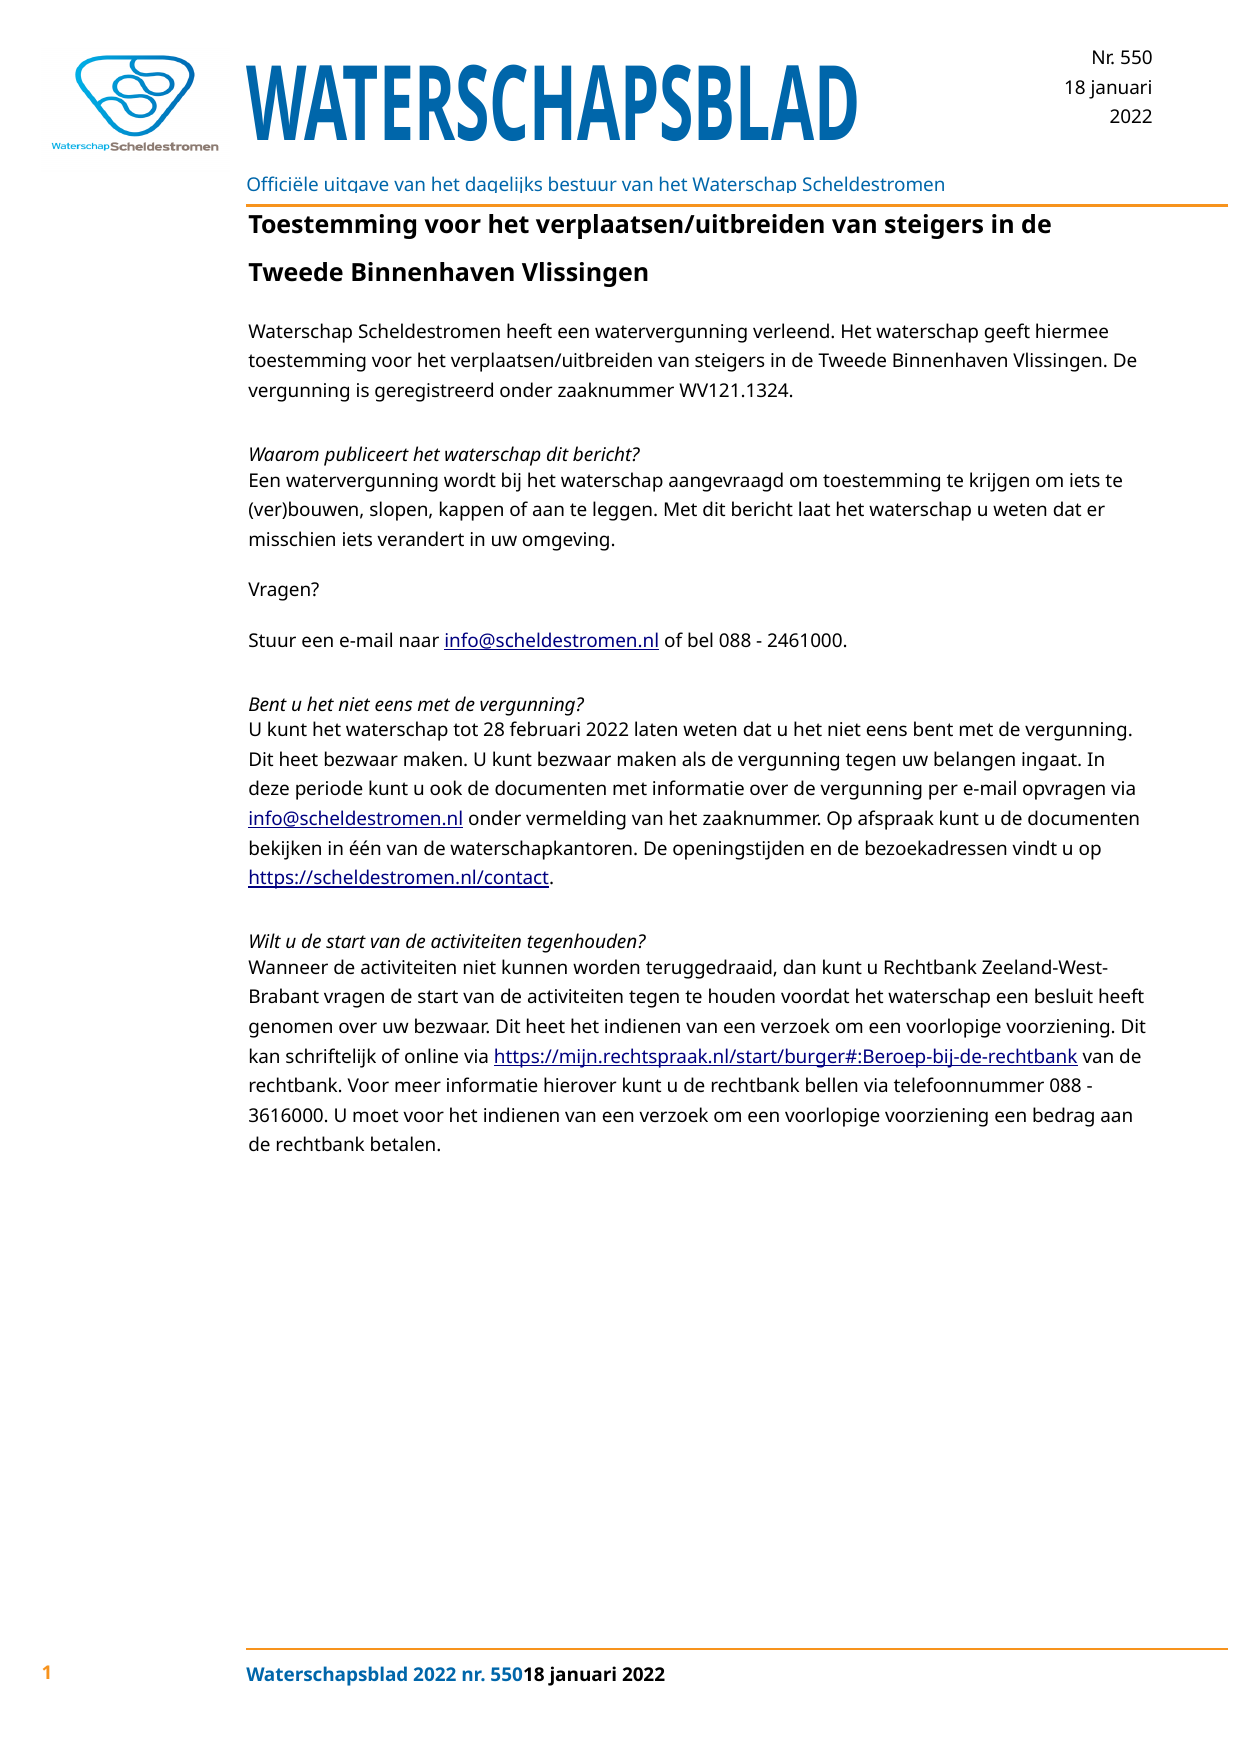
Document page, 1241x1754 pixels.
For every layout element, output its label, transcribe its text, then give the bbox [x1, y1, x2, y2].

text U kunt het waterschap tot 28 februari 2022 laten weten dat u het niet eens bent met de vergunning. Dit heet bezwaar maken. U kunt bezwaar maken als de vergunning tegen uw belangen ingaat. In deze periode kunt u ook de documenten met informatie over de vergunning per e-mail opvragen via info@scheldestromen.nl onder vermelding van het zaaknummer. Op afspraak kunt u de documenten bekijken in één van de waterschapkantoren. De openingstijden en de bezoekadressen vindt u op https://scheldestromen.nl/contact. [248, 716, 1152, 890]
text Waarom publiceert het waterschap dit bericht? [248, 441, 1152, 467]
text Wilt u de start van de activiteiten tegenhouden? [248, 928, 1152, 954]
text Een watervergunning wordt bij het waterschap aangevraagd om toestemming te krijgen om iets te (ver)bouwen, slopen, kappen of aan te leggen. Met dit bericht laat het waterschap u weten dat er misschien iets verandert in uw omgeving. [248, 467, 1152, 552]
text Vragen? [248, 576, 1152, 602]
text Toestemming voor het verplaatsen/uitbreiden van steigers in de Tweede Binnenhaven Vlissingen [248, 207, 1152, 288]
text Stuur een e-mail naar info@scheldestromen.nl of bel 088 - 2461000. [248, 627, 1152, 652]
text Wanneer de activiteiten niet kunnen worden teruggedraaid, dan kunt u Rechtbank Zeeland-West-Brabant vragen de start van de activiteiten tegen te houden voordat het waterschap een besluit heeft genomen over uw bezwaar. Dit heet het indienen van een verzoek om een voorlopige voorziening. Dit kan schriftelijk of online via https://mijn.rechtspraak.nl/start/burger#:Beroep-bij-de-rechtbank van de rechtbank. Voor meer informatie hierover kunt u de rechtbank bellen via telefoonnummer 088 - 3616000. U moet voor het indienen van een verzoek om een voorlopige voorziening een bedrag aan de rechtbank betalen. [248, 954, 1152, 1157]
text Bent u het niet eens met de vergunning? [248, 691, 1152, 716]
text Waterschap Scheldestromen heeft een watervergunning verleend. Het waterschap geeft hiermee toestemming voor het verplaatsen/uitbreiden van steigers in de Tweede Binnenhaven Vlissingen. De vergunning is geregistreerd onder zaaknummer WV121.1324. [248, 318, 1152, 403]
picture [41, 47, 231, 172]
